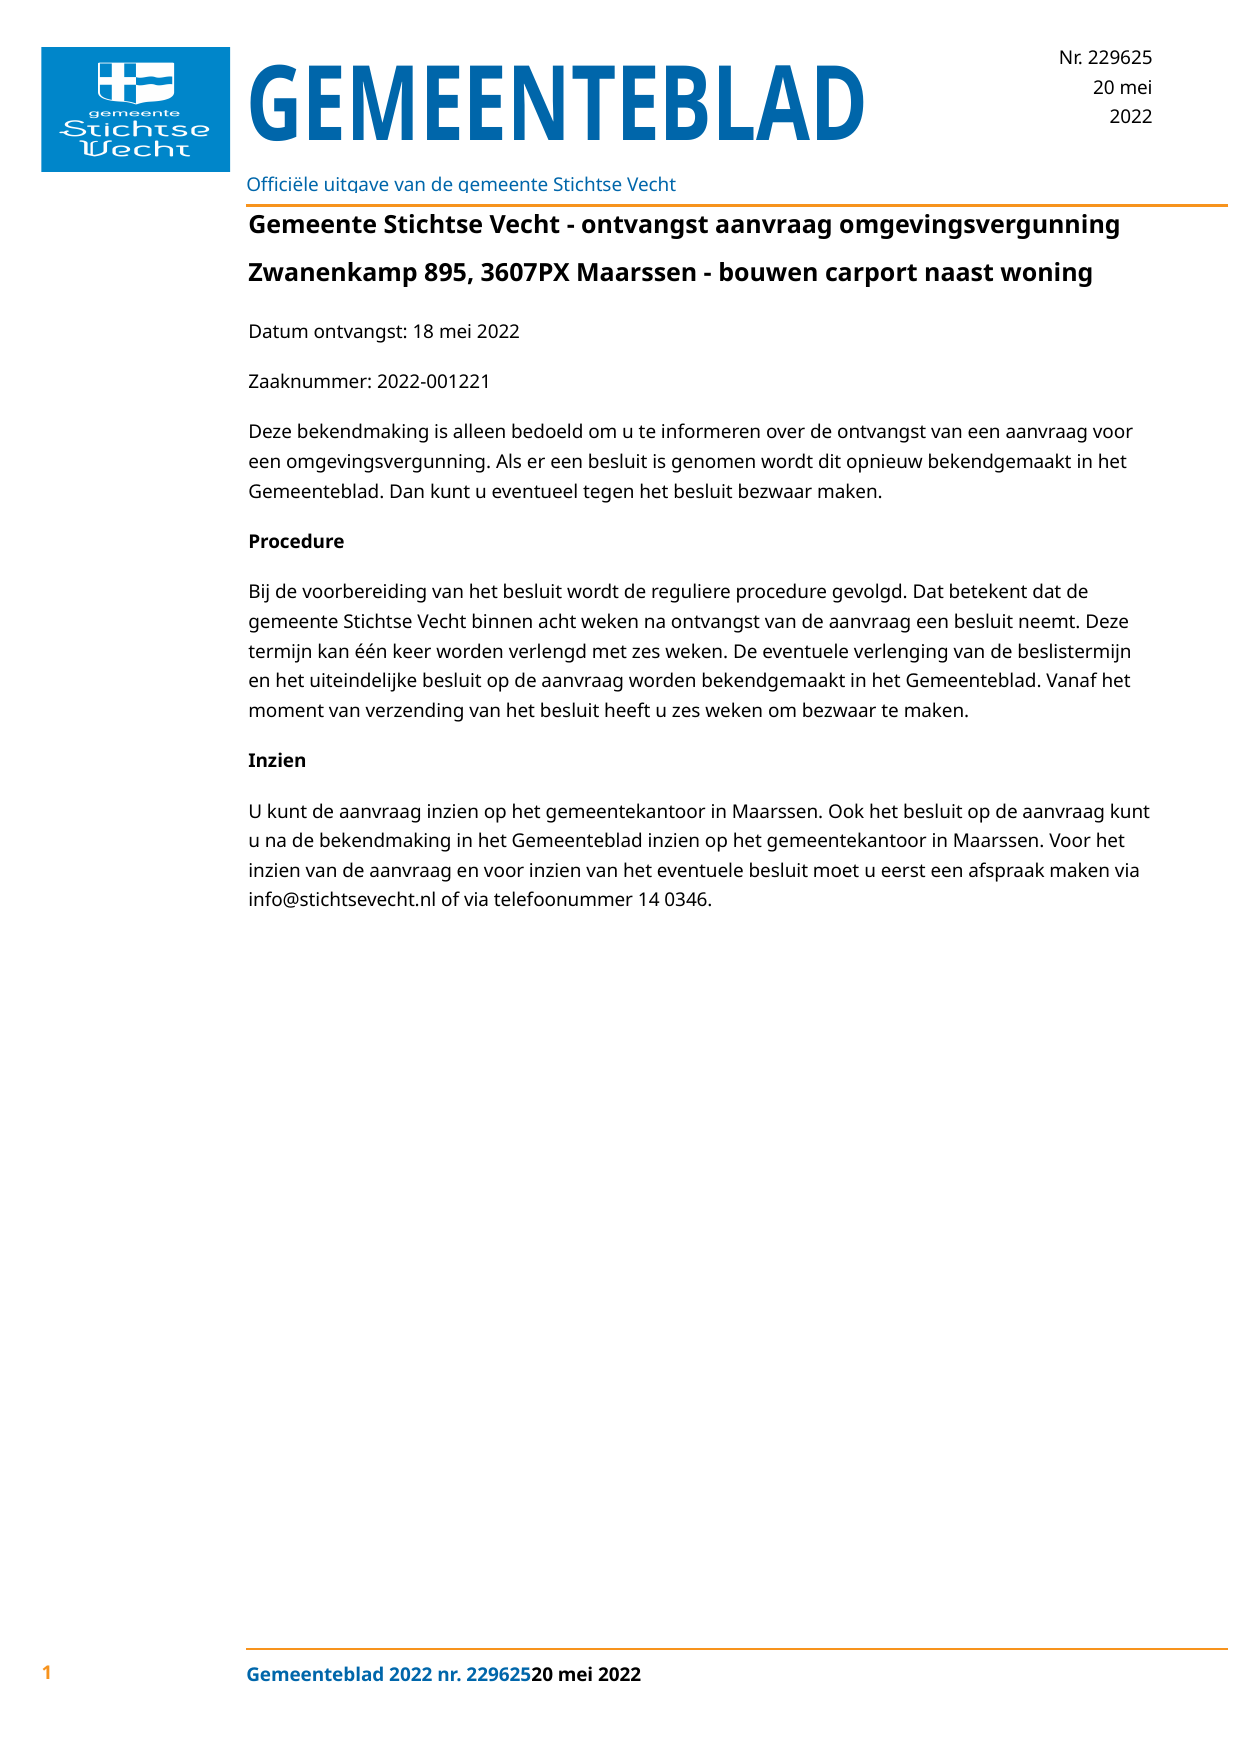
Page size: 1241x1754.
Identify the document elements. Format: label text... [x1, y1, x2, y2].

picture [99, 63, 135, 101]
text Zaaknummer: 2022-001221 [248, 368, 1152, 394]
text Bij de voorbereiding van het besluit wordt de reguliere procedure gevolgd. Dat betekent dat de gemeente Stichtse Vecht binnen acht weken na ontvangst van de aanvraag een besluit neemt. Deze termijn kan één keer worden verlengd met zes weken. De eventuele verlenging van de beslistermijn en het uiteindelijke besluit op de aanvraag worden bekendgemaakt in het Gemeenteblad. Vanaf het moment van verzending van het besluit heeft u zes weken om bezwaar te maken. [248, 579, 1152, 723]
text Deze bekendmaking is alleen bedoeld om u te informeren over de ontvangst van een aanvraag voor een omgevingsvergunning. Als er een besluit is genomen wordt dit opnieuw bekendgemaakt in het Gemeenteblad. Dan kunt u eventueel tegen het besluit bezwaar maken. [248, 419, 1152, 504]
text Procedure [248, 528, 1152, 554]
text Gemeente Stichtse Vecht - ontvangst aanvraag omgevingsvergunning Zwanenkamp 895, 3607PX Maarssen - bouwen carport naast woning [248, 207, 1152, 288]
text U kunt de aanvraag inzien op het gemeentekantoor in Maarssen. Ook het besluit op de aanvraag kunt u na de bekendmaking in het Gemeenteblad inzien op het gemeentekantoor in Maarssen. Voor het inzien van de aanvraag en voor inzien van het eventuele besluit moet u eerst een afspraak maken via info@stichtsevecht.nl of via telefoonummer 14 0346. [248, 798, 1152, 912]
picture [137, 63, 174, 103]
text Inzien [248, 747, 1152, 773]
text Datum ontvangst: 18 mei 2022 [248, 318, 1152, 344]
